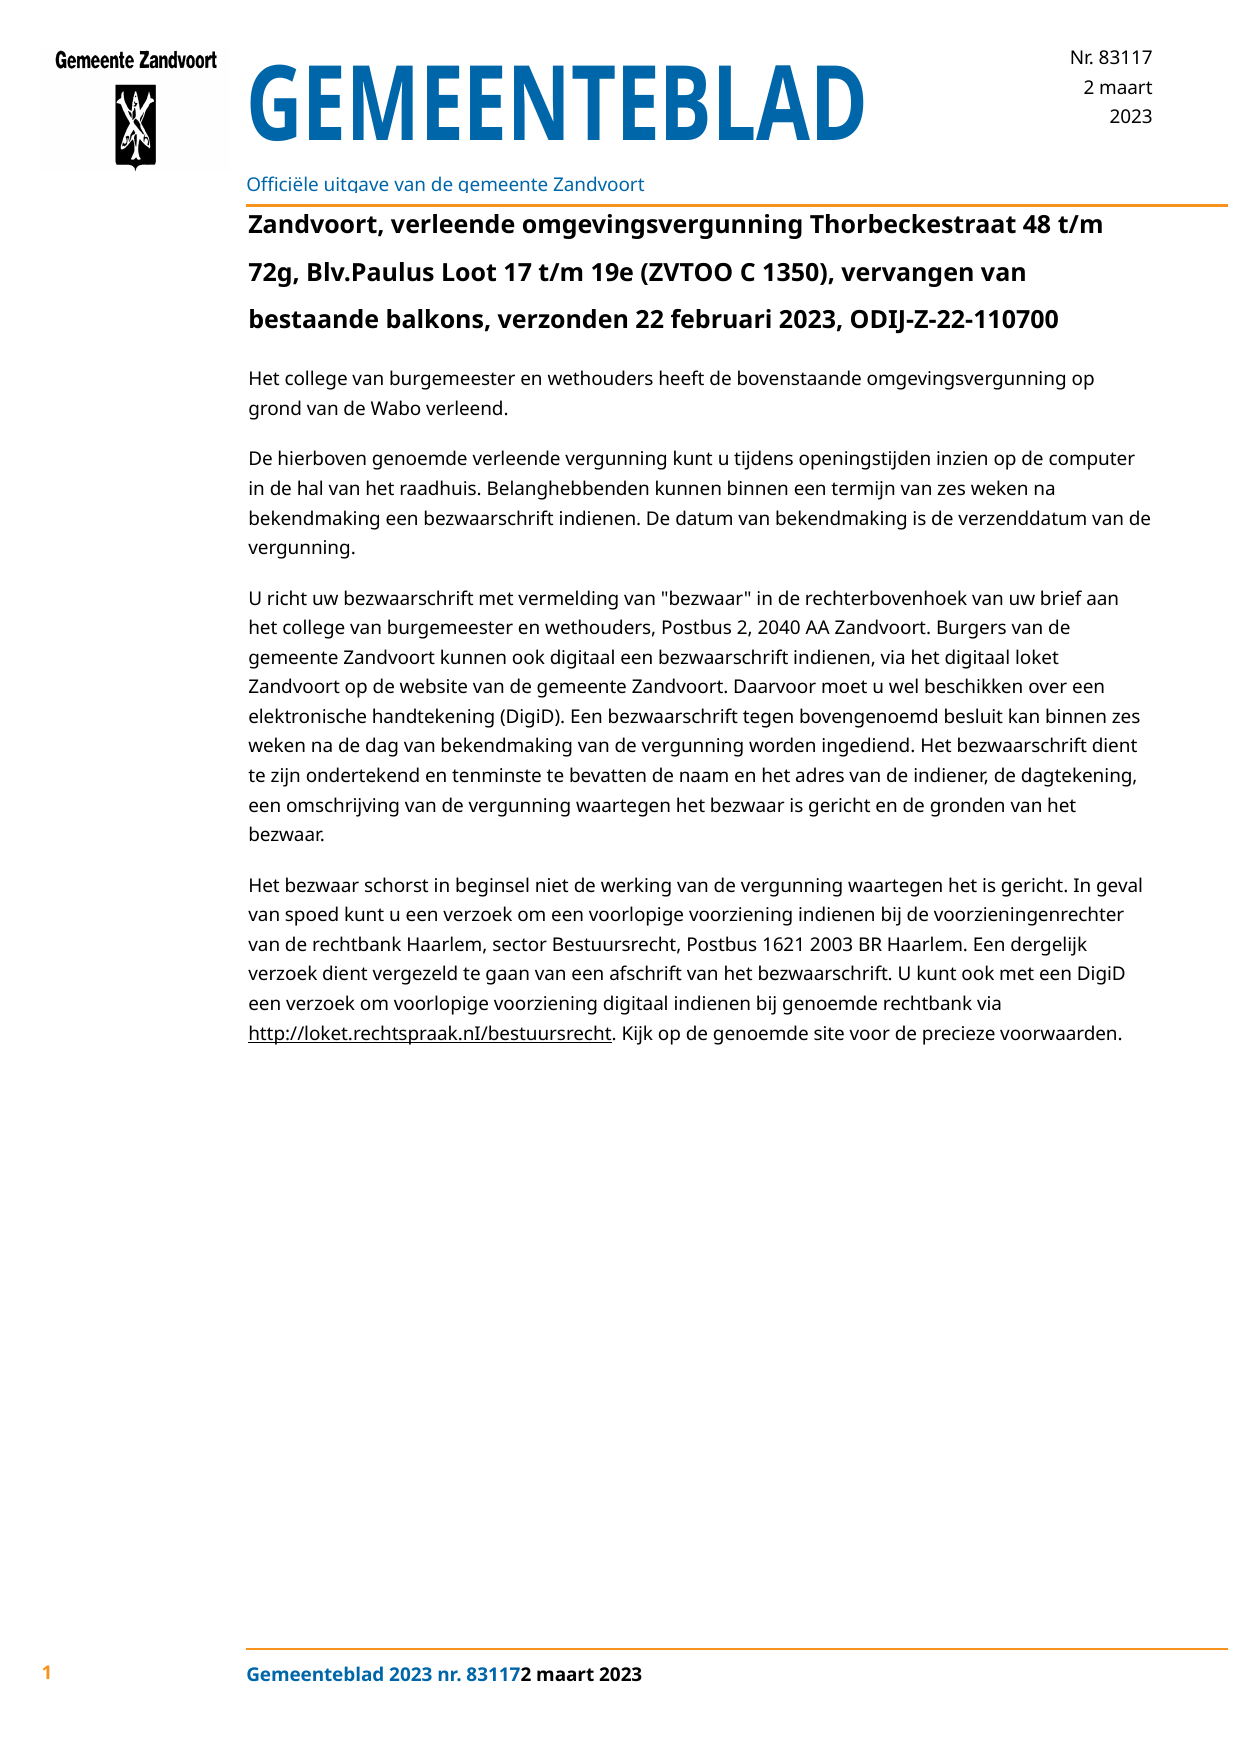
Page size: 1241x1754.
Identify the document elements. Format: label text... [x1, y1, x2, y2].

picture [41, 47, 231, 172]
text De hierboven genoemde verleende vergunning kunt u tijdens openingstijden inzien op de computer in de hal van het raadhuis. Belanghebbenden kunnen binnen een termijn van zes weken na bekendmaking een bezwaarschrift indienen. De datum van bekendmaking is de verzenddatum van de vergunning. [248, 446, 1152, 560]
text Het bezwaar schorst in beginsel niet de werking van de vergunning waartegen het is gericht. In geval van spoed kunt u een verzoek om een voorlopige voorziening indienen bij de voorzieningenrechter van de rechtbank Haarlem, sector Bestuursrecht, Postbus 1621 2003 BR Haarlem. Een dergelijk verzoek dient vergezeld te gaan van een afschrift van het bezwaarschrift. U kunt ook met een DigiD een verzoek om voorlopige voorziening digitaal indienen bij genoemde rechtbank via http://loket.rechtspraak.nI/bestuursrecht. Kijk op de genoemde site voor de precieze voorwaarden. [248, 872, 1152, 1045]
text Het college van burgemeester en wethouders heeft de bovenstaande omgevingsvergunning op grond van de Wabo verleend. [248, 366, 1152, 421]
text U richt uw bezwaarschrift met vermelding van "bezwaar" in de rechterbovenhoek van uw brief aan het college van burgemeester en wethouders, Postbus 2, 2040 AA Zandvoort. Burgers van de gemeente Zandvoort kunnen ook digitaal een bezwaarschrift indienen, via het digitaal loket Zandvoort op de website van de gemeente Zandvoort. Daarvoor moet u wel beschikken over een elektronische handtekening (DigiD). Een bezwaarschrift tegen bovengenoemd besluit kan binnen zes weken na de dag van bekendmaking van de vergunning worden ingediend. Het bezwaarschrift dient te zijn ondertekend en tenminste te bevatten de naam en het adres van de indiener, de dagtekening, een omschrijving van de vergunning waartegen het bezwaar is gericht en de gronden van het bezwaar. [248, 585, 1152, 847]
text Zandvoort, verleende omgevingsvergunning Thorbeckestraat 48 t/m 72g, Blv.Paulus Loot 17 t/m 19e (ZVTOO C 1350), vervangen van bestaande balkons, verzonden 22 februari 2023, ODIJ-Z-22-110700 [248, 207, 1152, 336]
